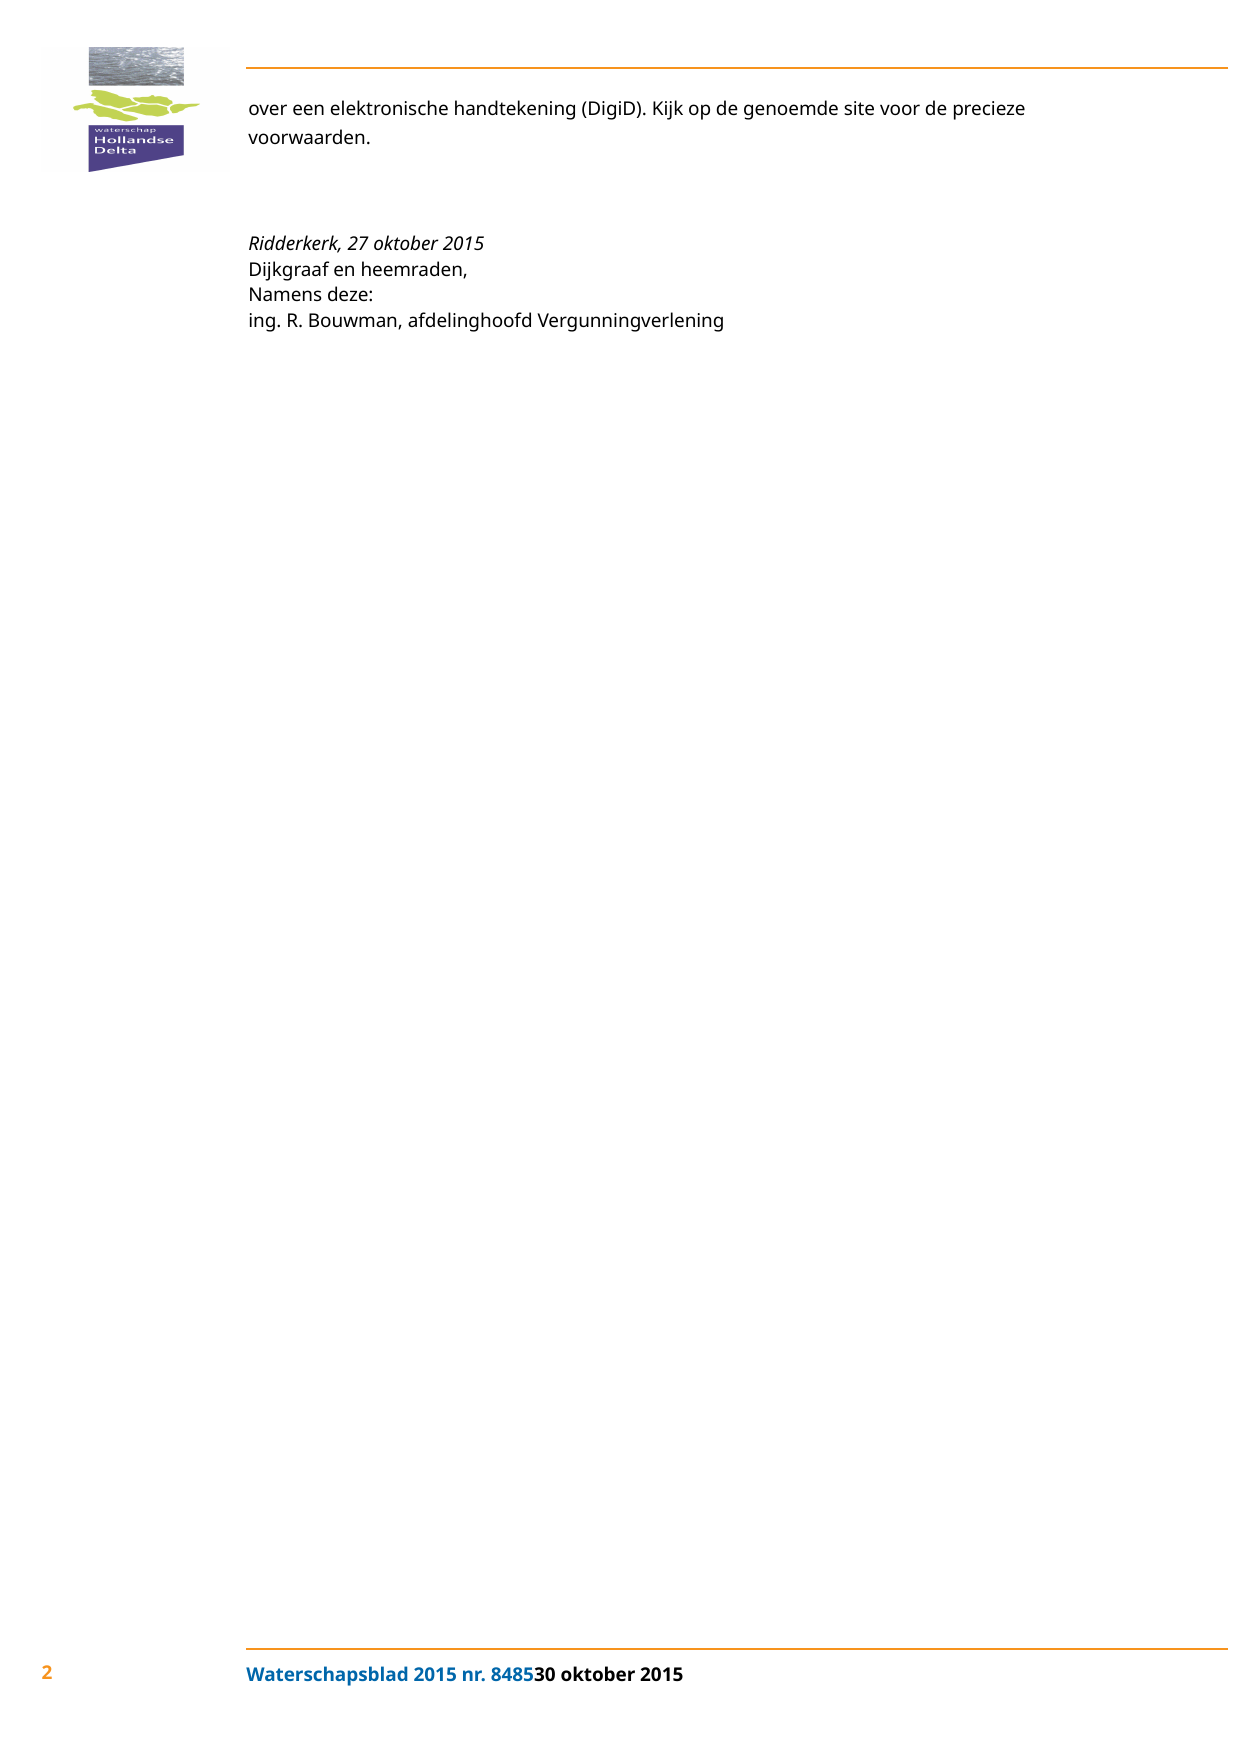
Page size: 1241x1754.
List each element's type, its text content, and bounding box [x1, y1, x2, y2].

text Dijkgraaf en heemraden, [248, 256, 1152, 282]
picture [41, 47, 231, 172]
text ing. R. Bouwman, afdelinghoofd Vergunningverlening [248, 307, 1152, 333]
text over een elektronische handtekening (DigiD). Kijk op de genoemde site voor de precieze voorwaarden. [248, 95, 1152, 150]
text Ridderkerk, 27 oktober 2015 [248, 230, 1152, 256]
text Namens deze: [248, 282, 1152, 307]
